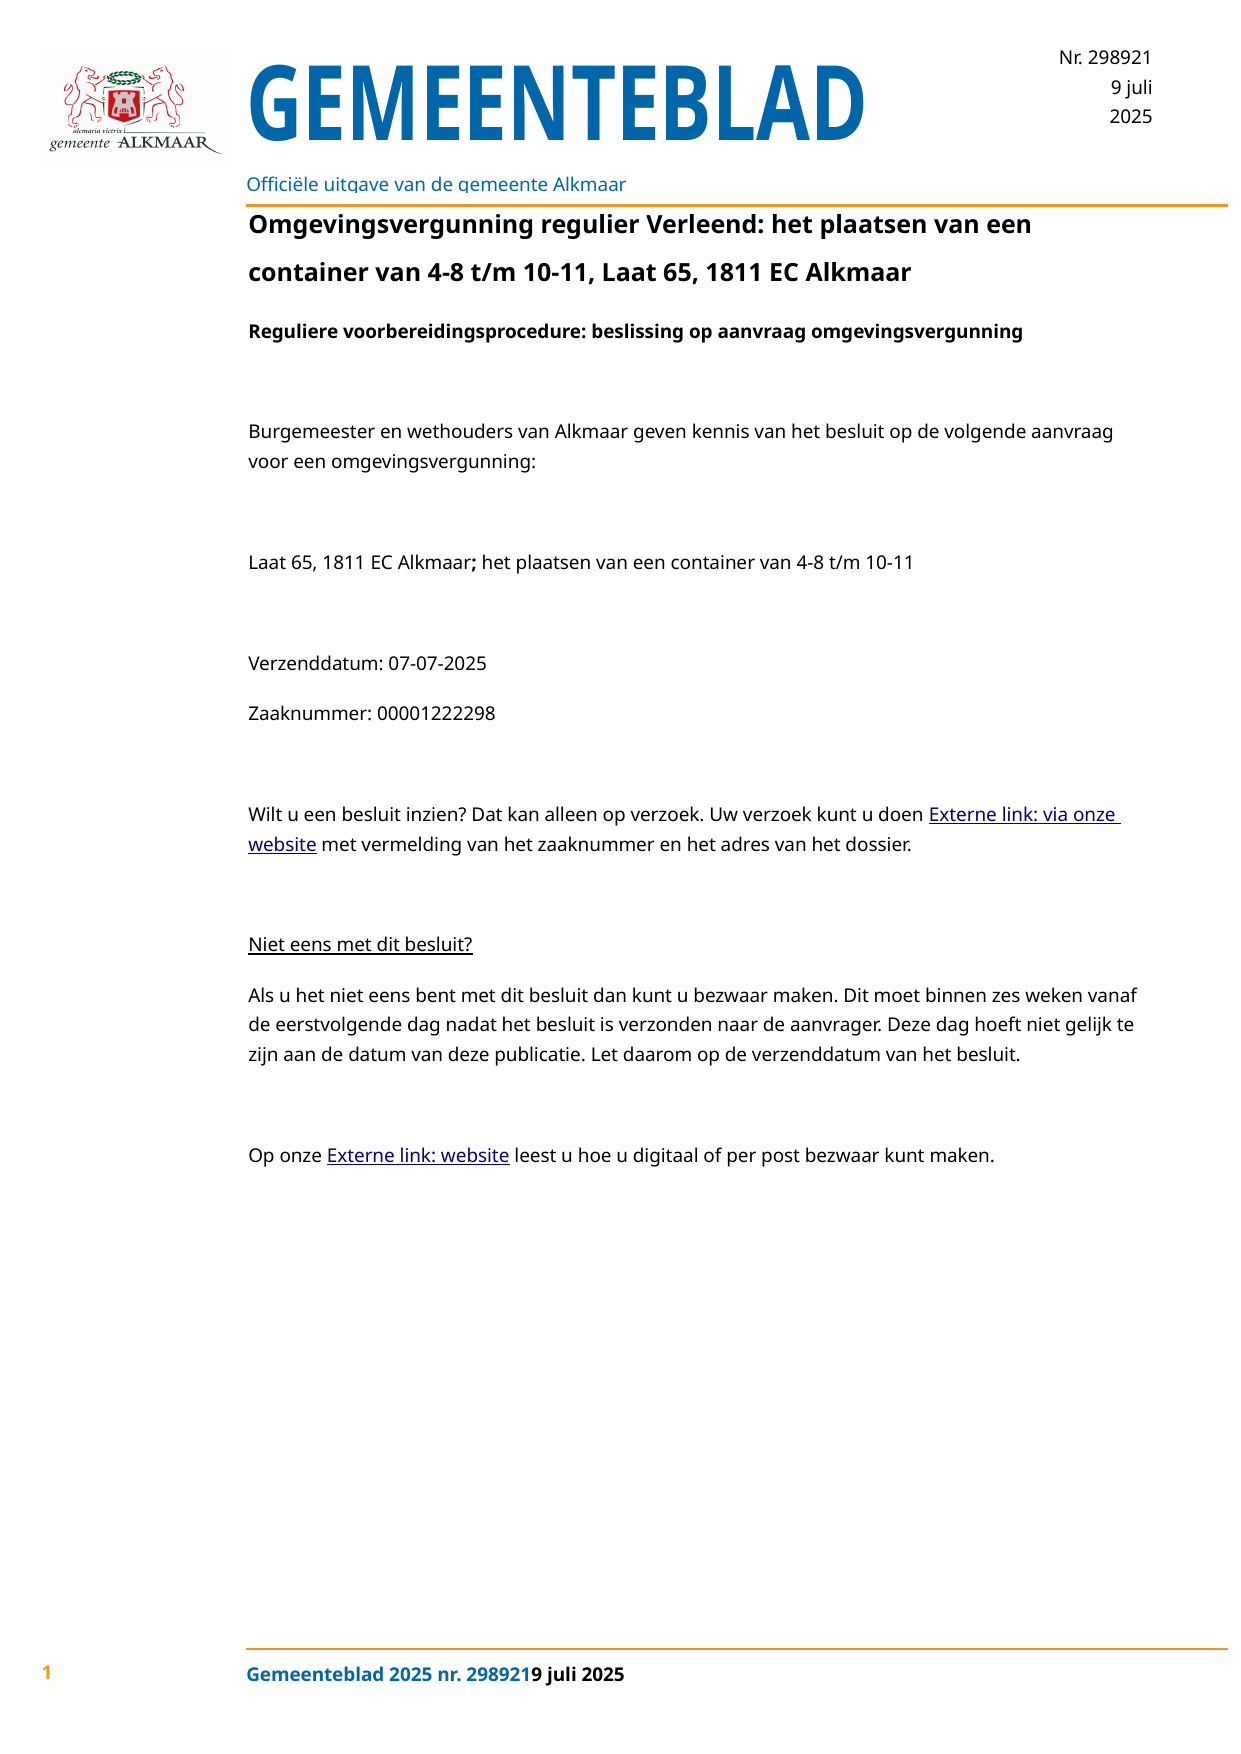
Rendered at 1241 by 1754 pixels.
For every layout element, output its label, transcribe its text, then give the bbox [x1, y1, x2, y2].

text Omgevingsvergunning regulier Verleend: het plaatsen van een container van 4-8 t/m 10-11, Laat 65, 1811 EC Alkmaar [248, 207, 1152, 288]
text Wilt u een besluit inzien? Dat kan alleen op verzoek. Uw verzoek kunt u doen Externe link: via onze website met vermelding van het zaaknummer en het adres van het dossier. [248, 801, 1152, 857]
picture [41, 47, 231, 172]
text Als u het niet eens bent met dit besluit dan kunt u bezwaar maken. Dit moet binnen zes weken vanaf de eerstvolgende dag nadat het besluit is verzonden naar de aanvrager. Deze dag hoeft niet gelijk te zijn aan de datum van deze publicatie. Let daarom op de verzenddatum van het besluit. [248, 982, 1152, 1067]
text Zaaknummer: 00001222298 [248, 700, 1152, 726]
text Verzenddatum: 07-07-2025 [248, 650, 1152, 676]
text Op onze Externe link: website leest u hoe u digitaal of per post bezwaar kunt maken. [248, 1142, 1152, 1168]
text Reguliere voorbereidingsprocedure: beslissing op aanvraag omgevingsvergunning [248, 318, 1152, 344]
text Niet eens met dit besluit? [248, 932, 1152, 957]
text Laat 65, 1811 EC Alkmaar; het plaatsen van een container van 4-8 t/m 10-11 [248, 549, 1152, 575]
text Burgemeester en wethouders van Alkmaar geven kennis van het besluit op de volgende aanvraag voor een omgevingsvergunning: [248, 419, 1152, 474]
